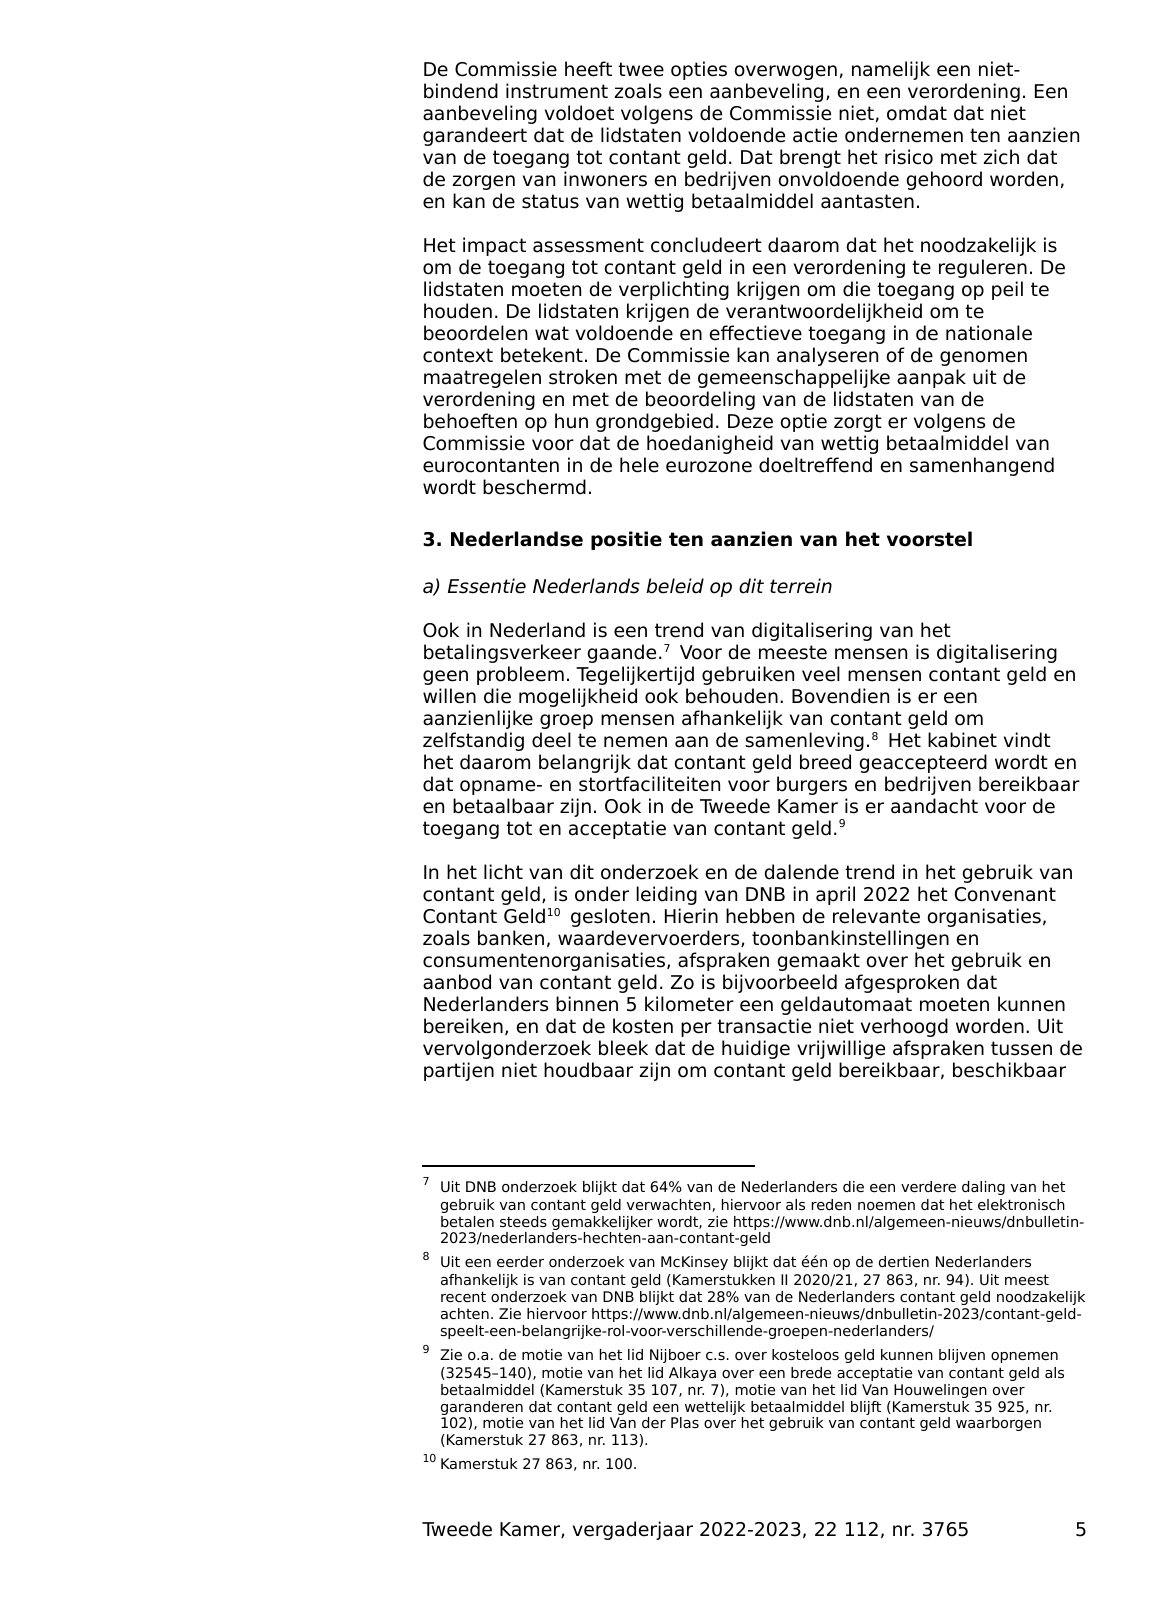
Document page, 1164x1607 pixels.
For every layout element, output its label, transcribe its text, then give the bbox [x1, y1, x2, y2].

text De Commissie heeft twee opties overwogen, namelijk een niet-bindend instrument zoals een aanbeveling, en een verordening. Een aanbeveling voldoet volgens de Commissie niet, omdat dat niet garandeert dat de lidstaten voldoende actie ondernemen ten aanzien van de toegang tot contant geld. Dat brengt het risico met zich dat de zorgen van inwoners en bedrijven onvoldoende gehoord worden, en kan de status van wettig betaalmiddel aantasten. [422, 59, 1087, 213]
text Uit een eerder onderzoek van McKinsey blijkt dat één op de dertien Nederlanders afhankelijk is van contant geld (Kamerstukken II 2020/21, 27 863, nr. 94). Uit meest recent onderzoek van DNB blijkt dat 28% van de Nederlanders contant geld noodzakelijk achten. Zie hiervoor https://www.dnb.nl/algemeen-nieuws/dnbulletin-2023/contant-geld-speelt-een-belangrijke-rol-voor-verschillende-groepen-nederlanders/ [422, 1250, 1087, 1340]
text Ook in Nederland is een trend van digitalisering van het betalingsverkeer gaande. Voor de meeste mensen is digitalisering geen probleem. Tegelijkertijd gebruiken veel mensen contant geld en willen die mogelijkheid ook behouden. Bovendien is er een aanzienlijke groep mensen afhankelijk van contant geld om zelfstandig deel te nemen aan de samenleving. Het kabinet vindt het daarom belangrijk dat contant geld breed geaccepteerd wordt en dat opname- en stortfaciliteiten voor burgers en bedrijven bereikbaar en betaalbaar zijn. Ook in de Tweede Kamer is er aandacht voor de toegang tot en acceptatie van contant geld. [422, 620, 1087, 840]
subtitle 3. Nederlandse positie ten aanzien van het voorstel [422, 529, 1087, 551]
subtitle a) Essentie Nederlands beleid op dit terrein [422, 576, 1087, 598]
text In het licht van dit onderzoek en de dalende trend in het gebruik van contant geld, is onder leiding van DNB in april 2022 het Convenant Contant Geld gesloten. Hierin hebben de relevante organisaties, zoals banken, waardevervoerders, toonbankinstellingen en consumentenorganisaties, afspraken gemaakt over het gebruik en aanbod van contant geld. Zo is bijvoorbeeld afgesproken dat Nederlanders binnen 5 kilometer een geldautomaat moeten kunnen bereiken, en dat de kosten per transactie niet verhoogd worden. Uit vervolgonderzoek bleek dat de huidige vrijwillige afspraken tussen de partijen niet houdbaar zijn om contant geld bereikbaar, beschikbaar [422, 862, 1087, 1104]
text Het impact assessment concludeert daarom dat het noodzakelijk is om de toegang tot contant geld in een verordening te reguleren. De lidstaten moeten de verplichting krijgen om die toegang op peil te houden. De lidstaten krijgen de verantwoordelijkheid om te beoordelen wat voldoende en effectieve toegang in de nationale context betekent. De Commissie kan analyseren of de genomen maatregelen stroken met de gemeenschappelijke aanpak uit de verordening en met de beoordeling van de lidstaten van de behoeften op hun grondgebied. Deze optie zorgt er volgens de Commissie voor dat de hoedanigheid van wettig betaalmiddel van eurocontanten in de hele eurozone doeltreffend en samenhangend wordt beschermd. [422, 235, 1087, 499]
text Kamerstuk 27 863, nr. 100. [422, 1452, 1087, 1474]
text Zie o.a. de motie van het lid Nijboer c.s. over kosteloos geld kunnen blijven opnemen (32545–140), motie van het lid Alkaya over een brede acceptatie van contant geld als betaalmiddel (Kamerstuk 35 107, nr. 7), motie van het lid Van Houwelingen over garanderen dat contant geld een wettelijk betaalmiddel blijft (Kamerstuk 35 925, nr. 102), motie van het lid Van der Plas over het gebruik van contant geld waarborgen (Kamerstuk 27 863, nr. 113). [422, 1343, 1087, 1449]
text Uit DNB onderzoek blijkt dat 64% van de Nederlanders die een verdere daling van het gebruik van contant geld verwachten, hiervoor als reden noemen dat het elektronisch betalen steeds gemakkelijker wordt, zie https://www.dnb.nl/algemeen-nieuws/dnbulletin-2023/nederlanders-hechten-aan-contant-geld [422, 1175, 1087, 1247]
